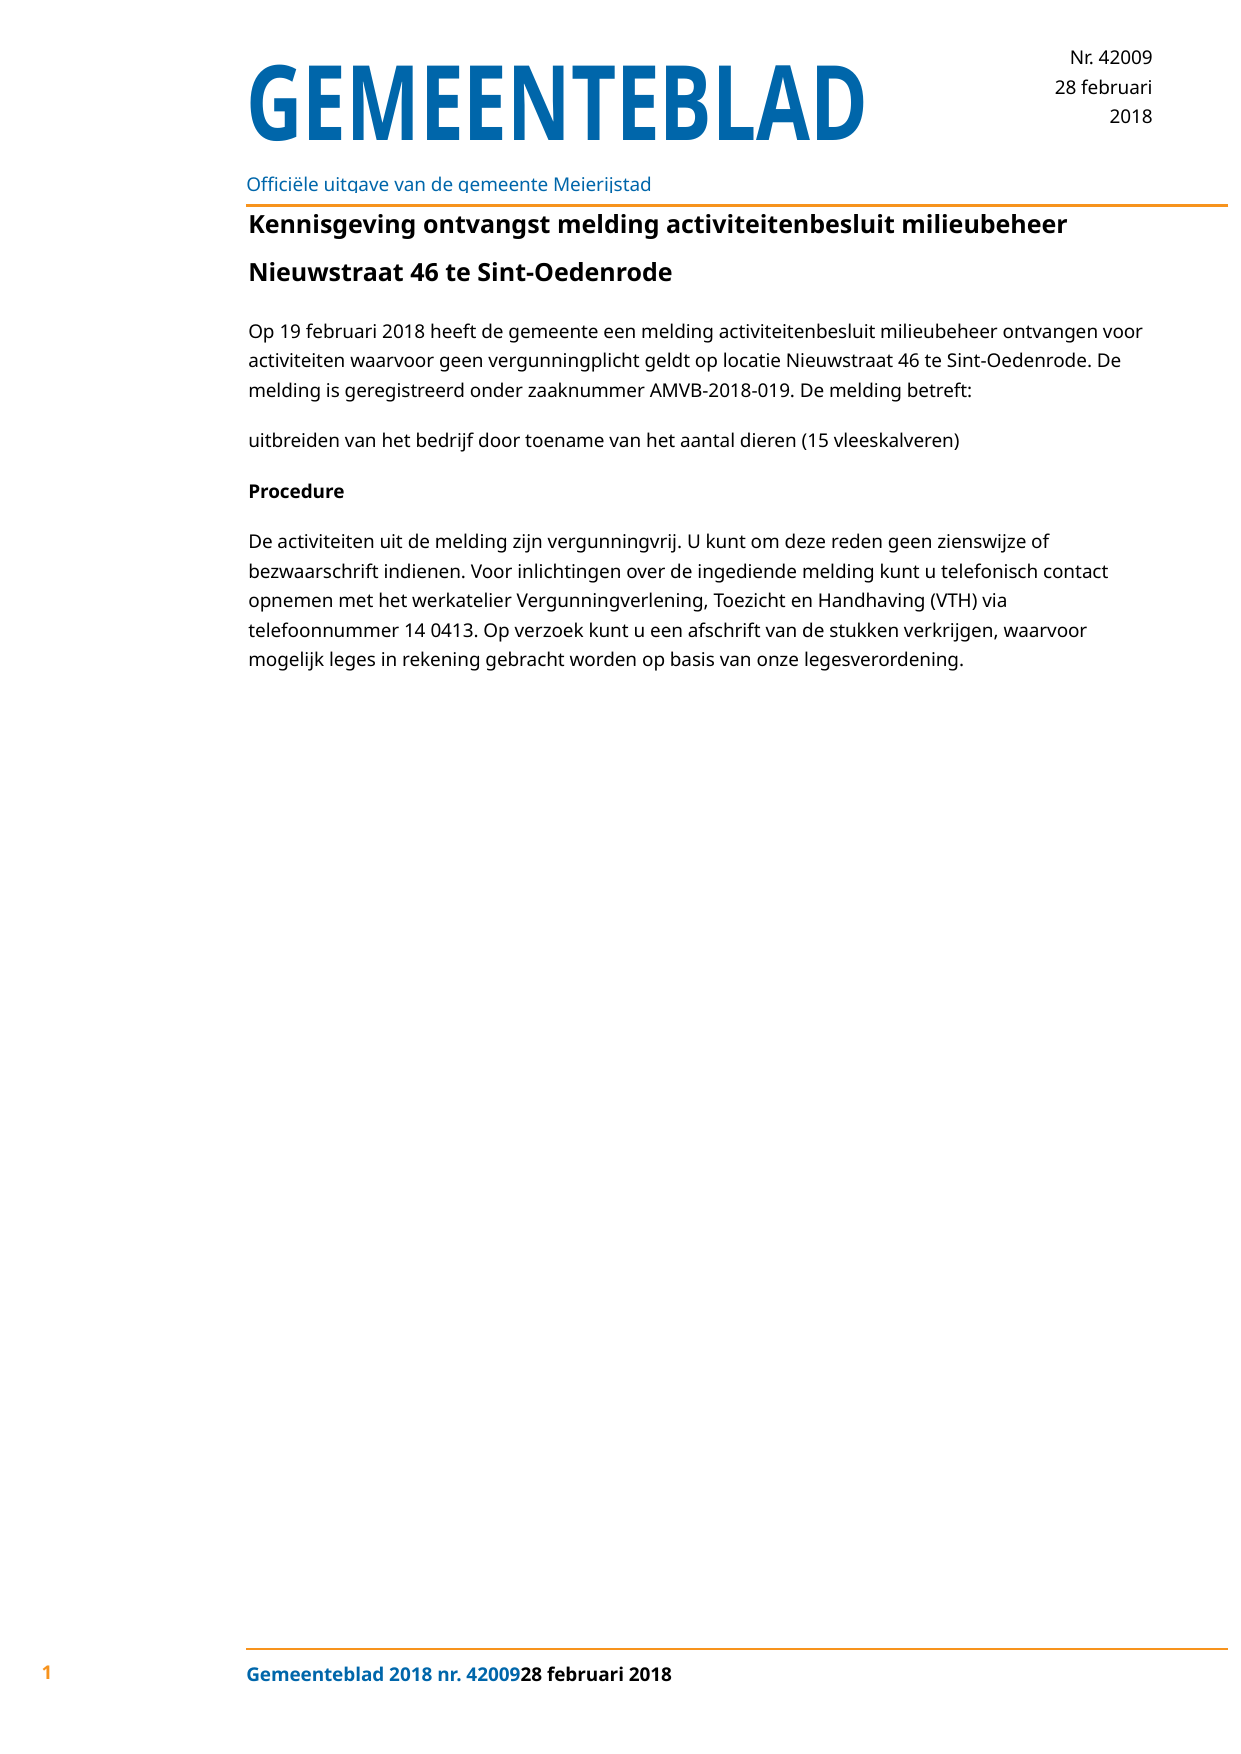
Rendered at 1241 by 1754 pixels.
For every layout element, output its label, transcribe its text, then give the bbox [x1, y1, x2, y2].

picture [41, 47, 231, 172]
text Procedure [248, 478, 1152, 504]
text uitbreiden van het bedrijf door toename van het aantal dieren (15 vleeskalveren) [248, 427, 1152, 453]
text Op 19 februari 2018 heeft de gemeente een melding activiteitenbesluit milieubeheer ontvangen voor activiteiten waarvoor geen vergunningplicht geldt op locatie Nieuwstraat 46 te Sint-Oedenrode. De melding is geregistreerd onder zaaknummer AMVB-2018-019. De melding betreft: [248, 318, 1152, 403]
text Kennisgeving ontvangst melding activiteitenbesluit milieubeheer Nieuwstraat 46 te Sint-Oedenrode [248, 207, 1152, 288]
text De activiteiten uit de melding zijn vergunningvrij. U kunt om deze reden geen zienswijze of bezwaarschrift indienen. Voor inlichtingen over de ingediende melding kunt u telefonisch contact opnemen met het werkatelier Vergunningverlening, Toezicht en Handhaving (VTH) via telefoonnummer 14 0413. Op verzoek kunt u een afschrift van de stukken verkrijgen, waarvoor mogelijk leges in rekening gebracht worden op basis van onze legesverordening. [248, 528, 1152, 672]
